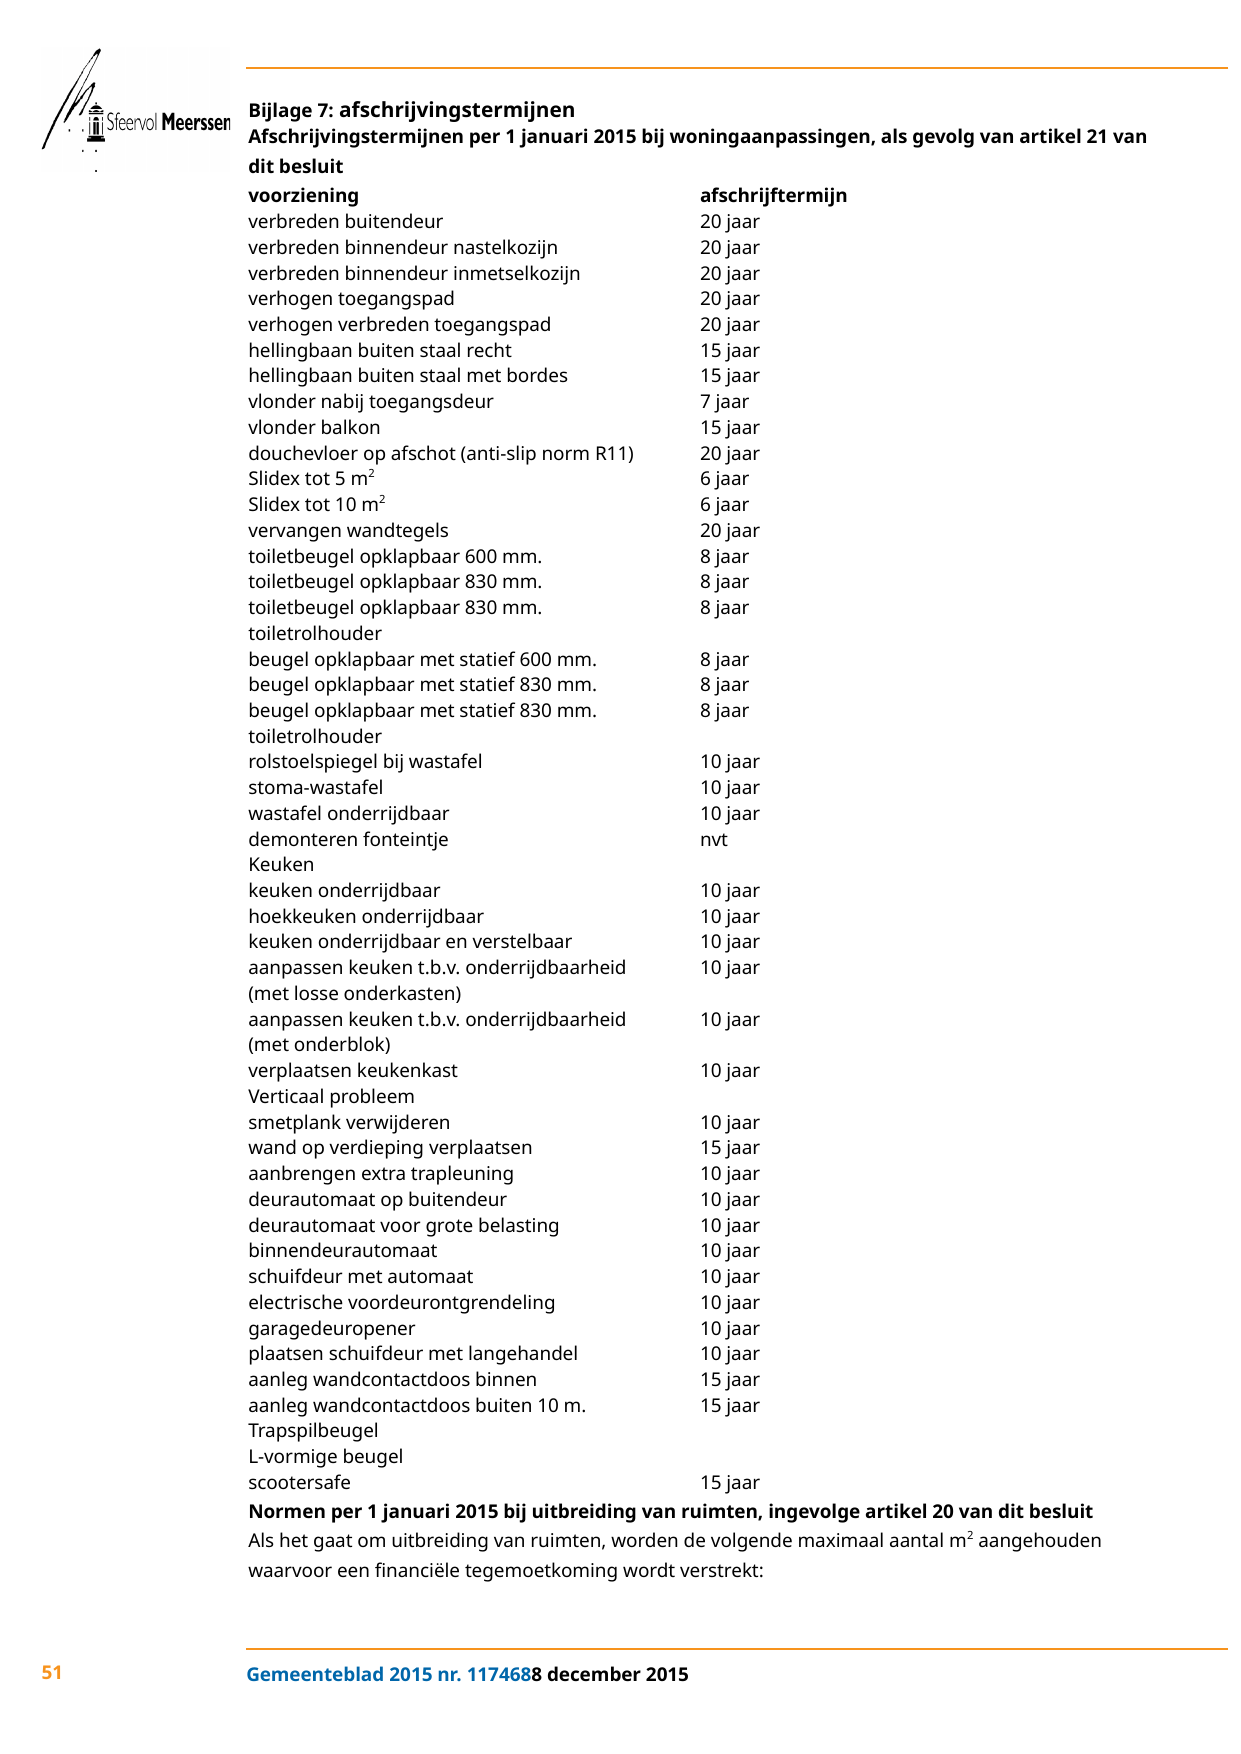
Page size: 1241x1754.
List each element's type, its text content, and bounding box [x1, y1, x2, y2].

table_cell toiletbeugel opklapbaar 830 mm. [248, 569, 700, 594]
table_cell ­ [700, 723, 1152, 749]
table_cell electrische voordeurontgrendeling [248, 1289, 700, 1315]
table_cell ­ [700, 1083, 1152, 1109]
table_cell douchevloer op afschot (anti-slip norm R11) [248, 440, 700, 466]
table_cell hellingbaan buiten staal met bordes [248, 363, 700, 388]
table_cell scootersafe [248, 1469, 700, 1495]
table_cell verhogen verbreden toegangspad [248, 311, 700, 337]
table_cell binnendeurautomaat [248, 1238, 700, 1263]
table_cell (met onderblok) [248, 1032, 700, 1057]
table_cell 10 jaar [700, 1340, 1152, 1366]
table_cell 10 jaar [700, 1186, 1152, 1212]
table_header voorziening [248, 183, 700, 208]
picture [41, 47, 231, 172]
table_cell 10 jaar [700, 929, 1152, 954]
table_cell ­ [700, 1032, 1152, 1057]
table_cell 10 jaar [700, 1238, 1152, 1263]
table_cell 15 jaar [700, 414, 1152, 440]
table_cell schuifdeur met automaat [248, 1263, 700, 1289]
table_cell deurautomaat voor grote belasting [248, 1212, 700, 1237]
table_cell 10 jaar [700, 1109, 1152, 1134]
table_cell aanpassen keuken t.b.v. onderrijdbaarheid [248, 955, 700, 980]
table_cell vervangen wandtegels [248, 517, 700, 543]
table_cell 8 jaar [700, 543, 1152, 568]
table_cell ­ [700, 852, 1152, 877]
table_cell toiletrolhouder [248, 620, 700, 646]
table_cell 15 jaar [700, 1135, 1152, 1160]
table_cell demonteren fonteintje [248, 826, 700, 852]
table_cell 10 jaar [700, 1160, 1152, 1186]
table_cell vlonder balkon [248, 414, 700, 440]
table_cell hoekkeuken onderrijdbaar [248, 903, 700, 929]
table_cell verbreden binnendeur inmetselkozijn [248, 260, 700, 286]
table_cell beugel opklapbaar met statief 830 mm. [248, 671, 700, 697]
text Bijlage 7: afschrijvingstermijnen [248, 95, 1152, 123]
table_cell hellingbaan buiten staal recht [248, 337, 700, 363]
table_cell 10 jaar [700, 800, 1152, 826]
table_cell 6 jaar [700, 466, 1152, 491]
table_cell 15 jaar [700, 337, 1152, 363]
table_cell aanbrengen extra trapleuning [248, 1160, 700, 1186]
table_cell ­ [700, 980, 1152, 1006]
table_cell 6 jaar [700, 491, 1152, 517]
table_cell 10 jaar [700, 1315, 1152, 1340]
table_cell 20 jaar [700, 260, 1152, 286]
table_cell wastafel onderrijdbaar [248, 800, 700, 826]
table_cell toiletrolhouder [248, 723, 700, 749]
table_cell vlonder nabij toegangsdeur [248, 389, 700, 414]
text Als het gaat om uitbreiding van ruimten, worden de volgende maximaal aantal m2 aangehouden waarvoor een financiële tegemoetkoming wordt verstrekt: [248, 1528, 1152, 1583]
table_cell 10 jaar [700, 774, 1152, 800]
table_cell 20 jaar [700, 517, 1152, 543]
table_cell keuken onderrijdbaar en verstelbaar [248, 929, 700, 954]
table_cell verbreden buitendeur [248, 208, 700, 234]
table_cell 8 jaar [700, 569, 1152, 594]
table_cell 15 jaar [700, 1366, 1152, 1392]
table_cell aanleg wandcontactdoos buiten 10 m. [248, 1392, 700, 1418]
table_cell verhogen toegangspad [248, 286, 700, 311]
table_cell 15 jaar [700, 1392, 1152, 1418]
table_cell 10 jaar [700, 1058, 1152, 1083]
table_cell [700, 1418, 1152, 1443]
table_cell aanpassen keuken t.b.v. onderrijdbaarheid [248, 1006, 700, 1032]
table_cell stoma-wastafel [248, 774, 700, 800]
table_cell beugel opklapbaar met statief 830 mm. [248, 697, 700, 723]
table_cell 10 jaar [700, 1289, 1152, 1315]
table_cell plaatsen schuifdeur met langehandel [248, 1340, 700, 1366]
table_cell Verticaal probleem [248, 1083, 700, 1109]
text Normen per 1 januari 2015 bij uitbreiding van ruimten, ingevolge artikel 20 van dit besluit [248, 1498, 1152, 1524]
table_cell 20 jaar [700, 286, 1152, 311]
table_cell wand op verdieping verplaatsen [248, 1135, 700, 1160]
table_cell 10 jaar [700, 749, 1152, 774]
table_cell Slidex tot 5 m2 [248, 466, 700, 491]
table_cell verbreden binnendeur nastelkozijn [248, 234, 700, 260]
table_cell (met losse onderkasten) [248, 980, 700, 1006]
table_cell 10 jaar [700, 955, 1152, 980]
table_cell 10 jaar [700, 877, 1152, 903]
table_cell toiletbeugel opklapbaar 830 mm. [248, 594, 700, 620]
table_cell 10 jaar [700, 1263, 1152, 1289]
table_cell 15 jaar [700, 1469, 1152, 1495]
table_cell 10 jaar [700, 1212, 1152, 1237]
table_header afschrijftermijn [700, 183, 1152, 208]
table_cell 8 jaar [700, 697, 1152, 723]
table_cell verplaatsen keukenkast [248, 1058, 700, 1083]
table_cell [700, 1443, 1152, 1469]
table_cell 10 jaar [700, 903, 1152, 929]
table_cell 8 jaar [700, 594, 1152, 620]
table_cell 15 jaar [700, 363, 1152, 388]
table_cell 20 jaar [700, 234, 1152, 260]
table_cell rolstoelspiegel bij wastafel [248, 749, 700, 774]
table_cell Trapspilbeugel [248, 1418, 700, 1443]
table_cell 10 jaar [700, 1006, 1152, 1032]
table_cell 7 jaar [700, 389, 1152, 414]
table_cell L-vormige beugel [248, 1443, 700, 1469]
text Afschrijvingstermijnen per 1 januari 2015 bij woningaanpassingen, als gevolg van artikel 21 van dit besluit [248, 123, 1152, 179]
table_cell ­ [700, 620, 1152, 646]
table_cell Keuken [248, 852, 700, 877]
table_cell smetplank verwijderen [248, 1109, 700, 1134]
table_cell 8 jaar [700, 646, 1152, 671]
table_cell 20 jaar [700, 208, 1152, 234]
table_cell aanleg wandcontactdoos binnen [248, 1366, 700, 1392]
table_cell nvt [700, 826, 1152, 852]
table_cell 20 jaar [700, 440, 1152, 466]
table_cell 8 jaar [700, 671, 1152, 697]
table_cell toiletbeugel opklapbaar 600 mm. [248, 543, 700, 568]
table_cell deurautomaat op buitendeur [248, 1186, 700, 1212]
table_cell 20 jaar [700, 311, 1152, 337]
table_cell keuken onderrijdbaar [248, 877, 700, 903]
table_cell garagedeuropener [248, 1315, 700, 1340]
table_cell Slidex tot 10 m2 [248, 491, 700, 517]
table_cell beugel opklapbaar met statief 600 mm. [248, 646, 700, 671]
